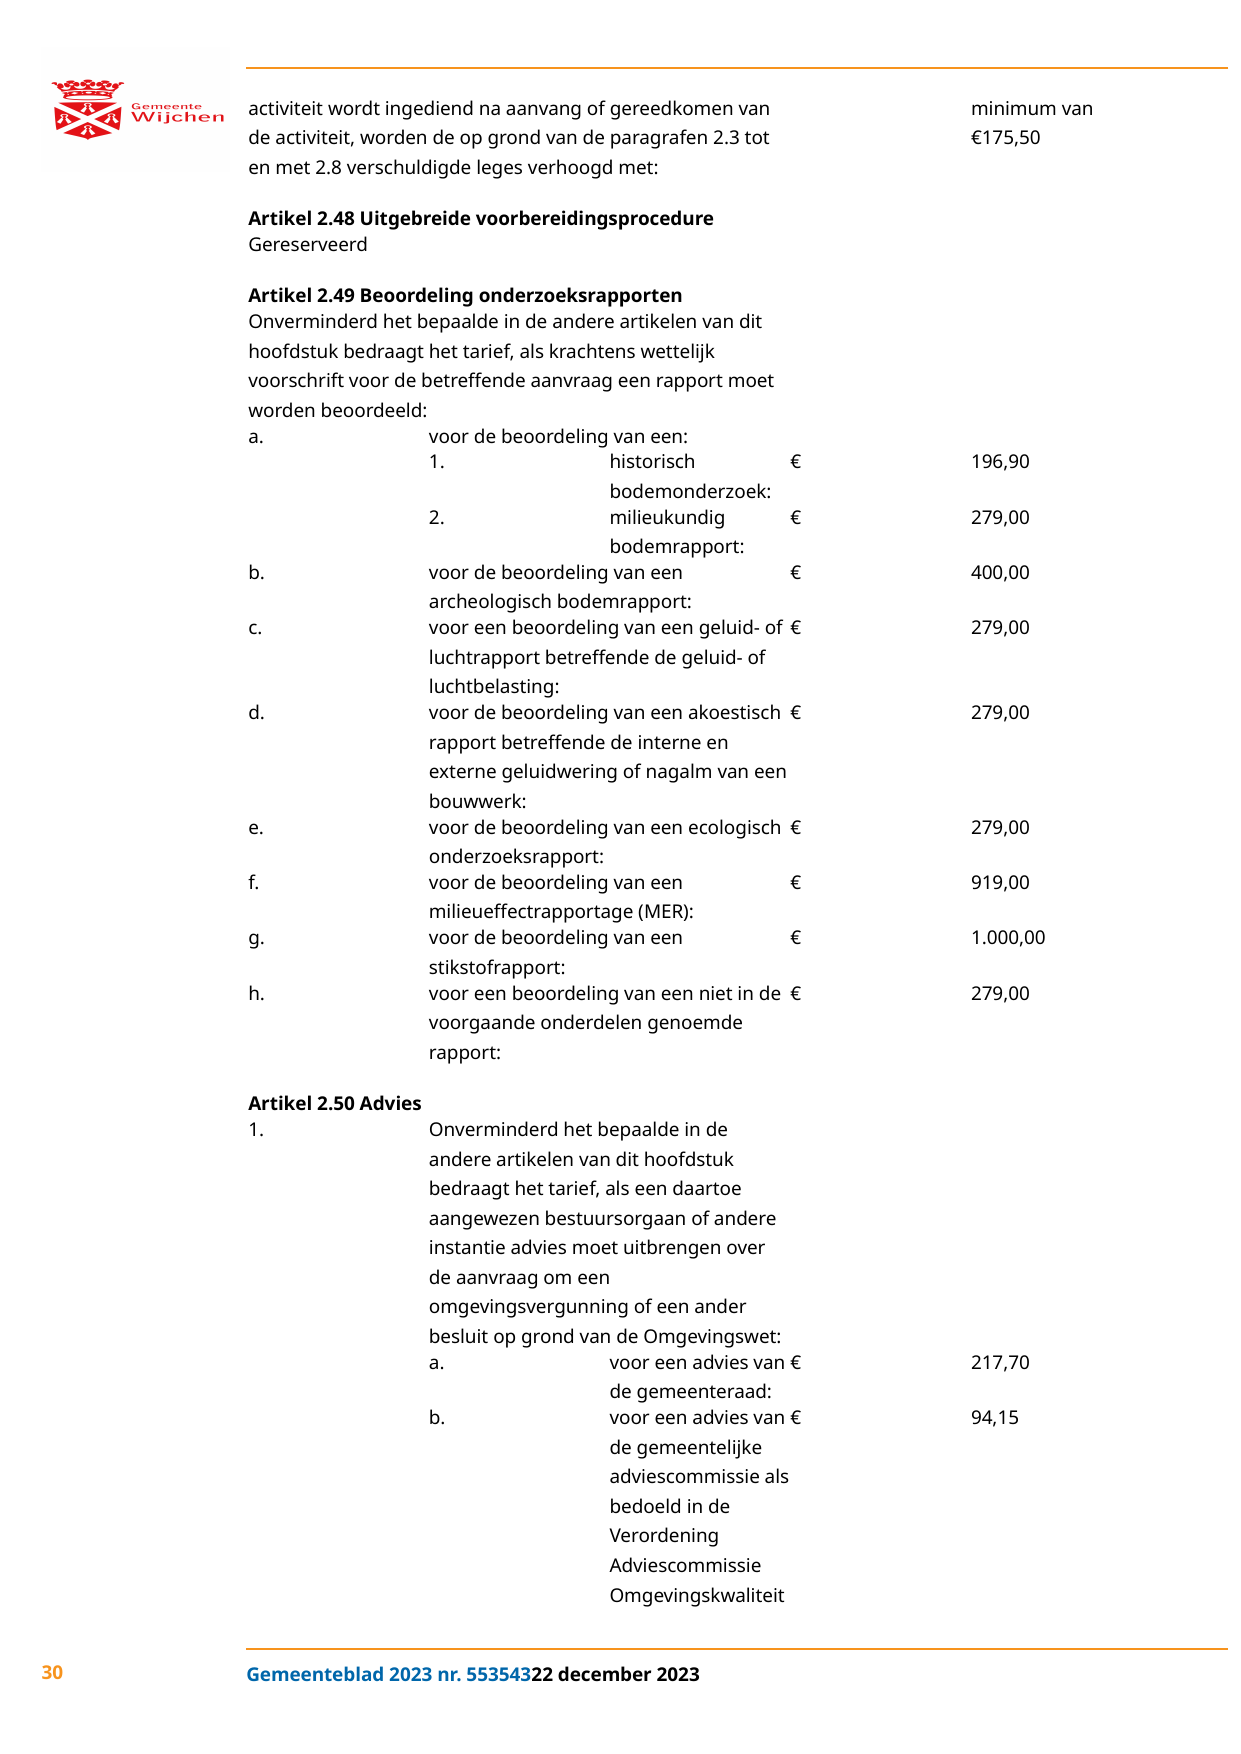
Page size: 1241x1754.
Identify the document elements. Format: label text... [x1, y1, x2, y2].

table_cell 400,00 [971, 559, 1152, 614]
table_cell € [790, 449, 971, 504]
table_cell Artikel 2.48 Uitgebreide voorbereidingsprocedure [248, 205, 790, 231]
table_cell [248, 1404, 429, 1607]
table_cell [790, 423, 971, 448]
table_cell Onverminderd het bepaalde in de andere artikelen van dit hoofdstuk bedraagt het tarief, als krachtens wettelijk voorschrift voor de betreffende aanvraag een rapport moet worden beoordeeld: [248, 308, 790, 423]
table_cell € [790, 504, 971, 559]
table_cell f. [248, 869, 429, 924]
table_cell [248, 504, 429, 559]
table_cell [971, 1116, 1152, 1349]
table_cell historisch bodemonderzoek: [609, 449, 790, 504]
table_cell € [790, 869, 971, 924]
table_cell Gereserveerd [248, 231, 790, 257]
table_cell voor de beoordeling van een milieueffectrapportage (MER): [429, 869, 790, 924]
table_cell [971, 1065, 1152, 1090]
table_cell € [790, 559, 971, 614]
table_cell € [790, 1404, 971, 1607]
table_cell 279,00 [971, 504, 1152, 559]
table_cell 279,00 [971, 699, 1152, 814]
table_cell € [790, 925, 971, 980]
table_cell € [790, 1349, 971, 1404]
table_cell activiteit wordt ingediend na aanvang of gereedkomen van de activiteit, worden de op grond van de paragrafen 2.3 tot en met 2.8 verschuldigde leges verhoogd met: [248, 95, 790, 180]
table_cell [971, 1090, 1152, 1116]
table_cell d. [248, 699, 429, 814]
table_cell Artikel 2.50 Advies [248, 1090, 790, 1116]
table_cell [248, 180, 429, 205]
table_cell [971, 308, 1152, 423]
table_cell [248, 257, 429, 283]
table_cell voor de beoordeling van een ecologisch onderzoeksrapport: [429, 814, 790, 869]
table_cell a. [248, 423, 429, 448]
table_cell h. [248, 980, 429, 1065]
table_cell [429, 180, 609, 205]
table_cell voor de beoordeling van een: [429, 423, 790, 448]
table_cell [248, 1065, 429, 1090]
table_cell 1. [248, 1116, 429, 1349]
table_cell voor een advies van de gemeenteraad: [609, 1349, 790, 1404]
table_cell [790, 95, 971, 180]
table_cell [971, 283, 1152, 308]
table_cell [971, 180, 1152, 205]
table_cell 2. [429, 504, 609, 559]
table_cell [790, 308, 971, 423]
table_cell [790, 283, 971, 308]
table_cell g. [248, 925, 429, 980]
table_cell 1. [429, 449, 609, 504]
table_cell minimum van €175,50 [971, 95, 1152, 180]
table_cell voor de beoordeling van een archeologisch bodemrapport: [429, 559, 790, 614]
table_cell [609, 257, 790, 283]
table_cell c. [248, 615, 429, 699]
table_cell [429, 257, 609, 283]
table_cell b. [429, 1404, 609, 1607]
table_cell 196,90 [971, 449, 1152, 504]
table_cell [790, 1090, 971, 1116]
table_cell a. [429, 1349, 609, 1404]
table_cell 279,00 [971, 615, 1152, 699]
table_cell [790, 180, 971, 205]
table_cell 94,15 [971, 1404, 1152, 1607]
table_cell 279,00 [971, 980, 1152, 1065]
table_cell [609, 180, 790, 205]
table_cell voor een beoordeling van een geluid- of luchtrapport betreffende de geluid- of luchtbelasting: [429, 615, 790, 699]
table_cell [790, 1065, 971, 1090]
table_cell [971, 257, 1152, 283]
table_cell 919,00 [971, 869, 1152, 924]
table_cell voor de beoordeling van een stikstofrapport: [429, 925, 790, 980]
table_cell Artikel 2.49 Beoordeling onderzoeksrapporten [248, 283, 790, 308]
table_cell 279,00 [971, 814, 1152, 869]
table_cell [971, 423, 1152, 448]
table_cell 217,70 [971, 1349, 1152, 1404]
table_cell [971, 231, 1152, 257]
table_cell e. [248, 814, 429, 869]
table_cell [790, 231, 971, 257]
table_cell € [790, 615, 971, 699]
table_cell € [790, 980, 971, 1065]
table_cell b. [248, 559, 429, 614]
table_cell voor de beoordeling van een akoestisch rapport betreffende de interne en externe geluidwering of nagalm van een bouwwerk: [429, 699, 790, 814]
table_cell Onverminderd het bepaalde in de andere artikelen van dit hoofdstuk bedraagt het tarief, als een daartoe aangewezen bestuursorgaan of andere instantie advies moet uitbrengen over de aanvraag om een omgevingsvergunning of een ander besluit op grond van de Omgevingswet: [429, 1116, 790, 1349]
table_cell [790, 257, 971, 283]
table_cell € [790, 814, 971, 869]
table_cell 1.000,00 [971, 925, 1152, 980]
picture [41, 47, 231, 172]
table_cell [790, 1116, 971, 1349]
table_cell voor een beoordeling van een niet in de voorgaande onderdelen genoemde rapport: [429, 980, 790, 1065]
table_cell [248, 449, 429, 504]
table_cell € [790, 699, 971, 814]
table_cell [609, 1065, 790, 1090]
table_cell [248, 1349, 429, 1404]
table_cell milieukundig bodemrapport: [609, 504, 790, 559]
table_cell [790, 205, 971, 231]
table_cell [971, 205, 1152, 231]
table_cell voor een advies van de gemeentelijke adviescommissie als bedoeld in de Verordening Adviescommissie Omgevingskwaliteit [609, 1404, 790, 1607]
table_cell [429, 1065, 609, 1090]
